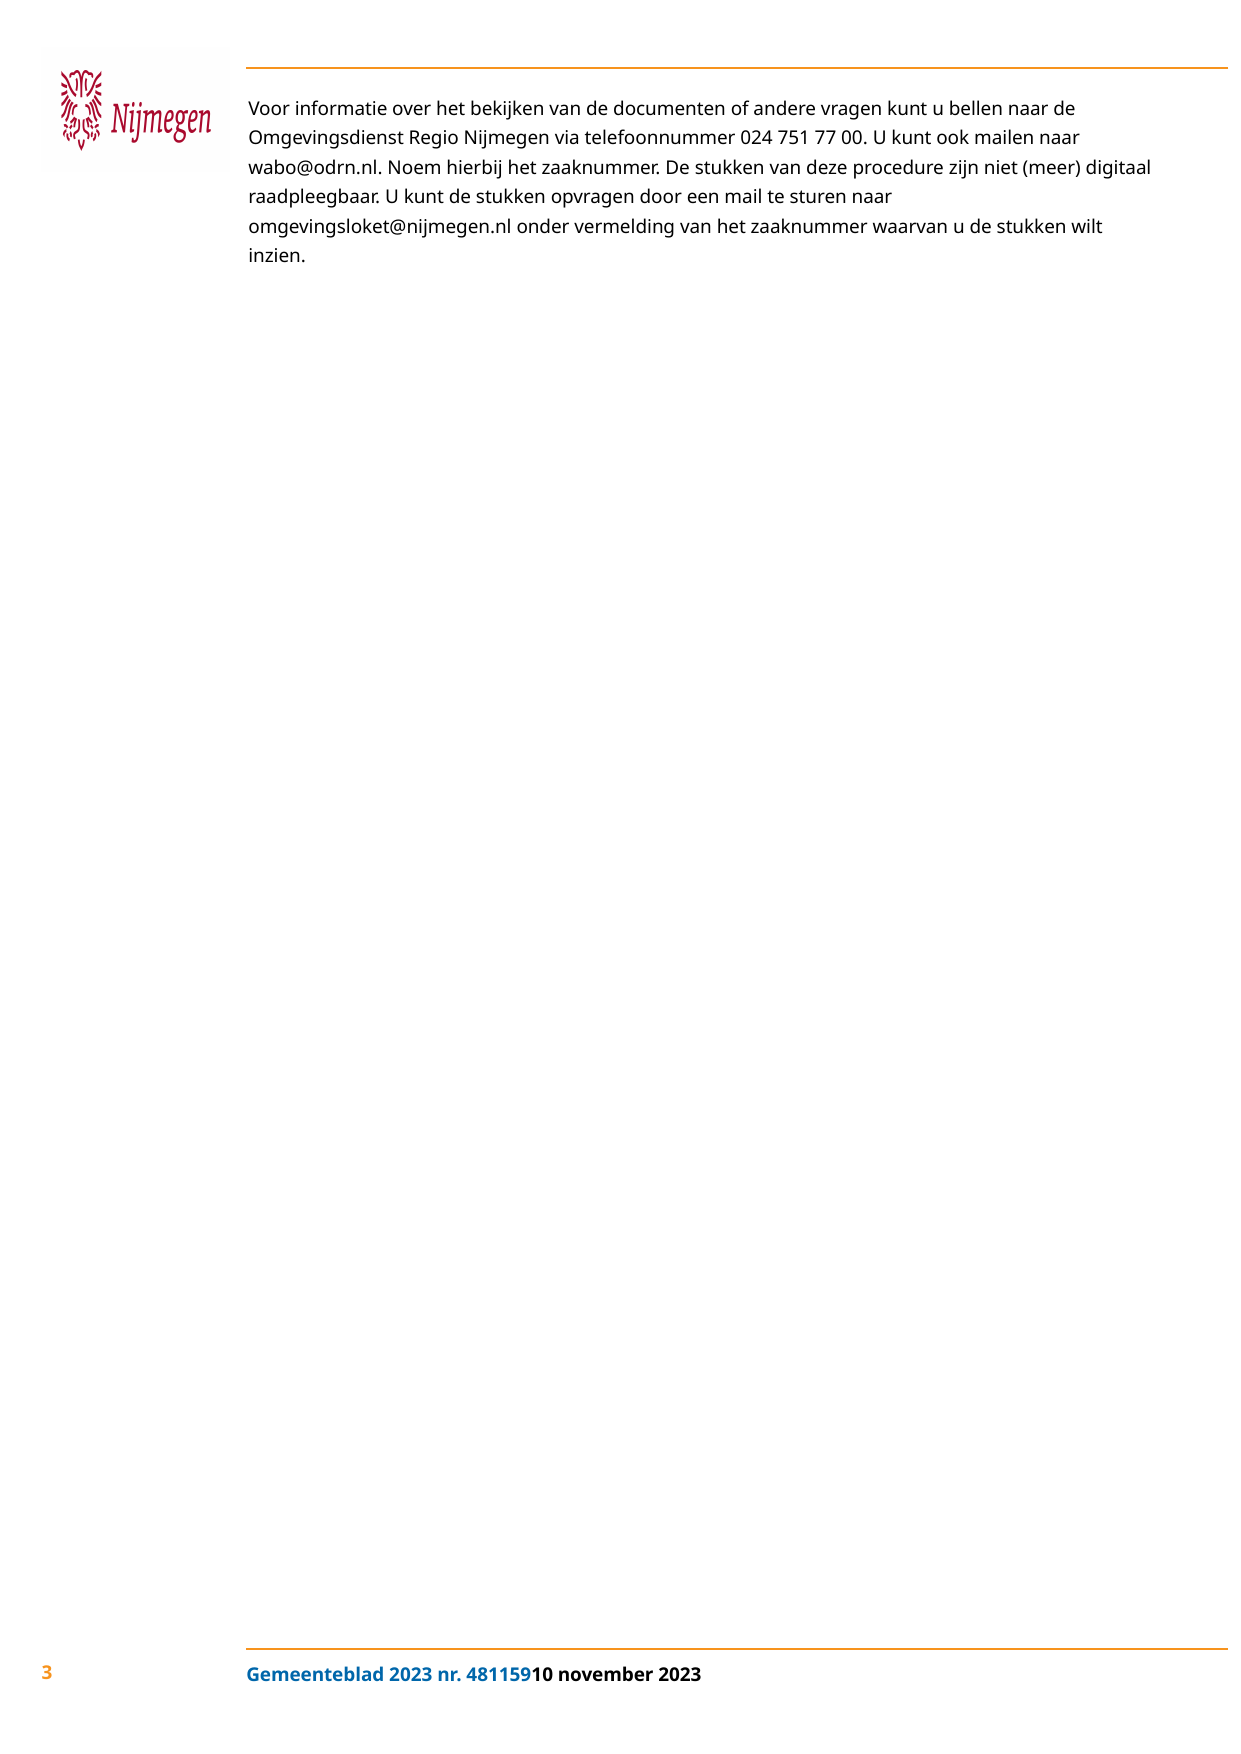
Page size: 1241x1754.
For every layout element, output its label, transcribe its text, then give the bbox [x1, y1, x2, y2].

text Voor informatie over het bekijken van de documenten of andere vragen kunt u bellen naar de Omgevingsdienst Regio Nijmegen via telefoonnummer 024 751 77 00. U kunt ook mailen naar wabo@odrn.nl. Noem hierbij het zaaknummer. De stukken van deze procedure zijn niet (meer) digitaal raadpleegbaar. U kunt de stukken opvragen door een mail te sturen naar omgevingsloket@nijmegen.nl onder vermelding van het zaaknummer waarvan u de stukken wilt inzien. [248, 95, 1152, 268]
picture [41, 47, 231, 172]
